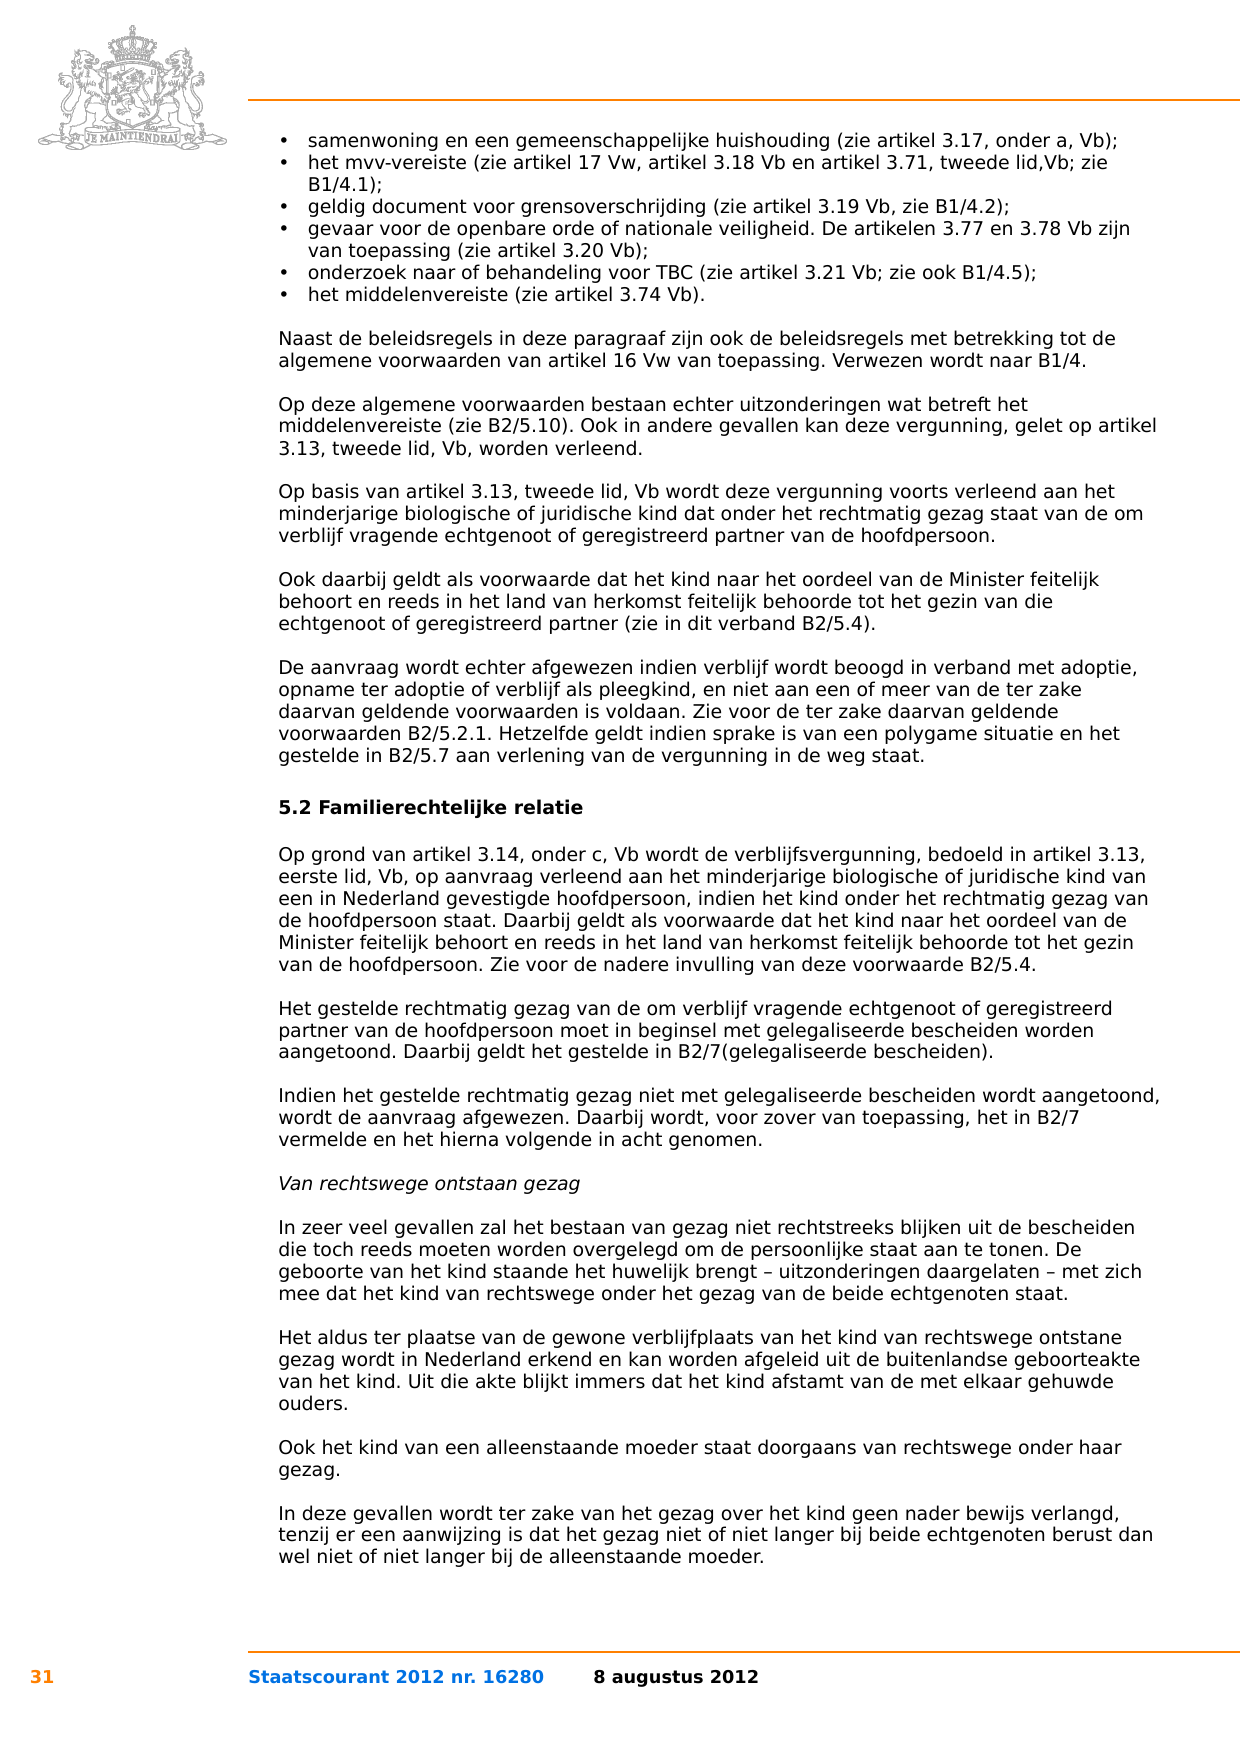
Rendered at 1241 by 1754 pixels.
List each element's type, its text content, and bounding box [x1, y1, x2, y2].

text • gevaar voor de openbare orde of nationale veiligheid. De artikelen 3.77 en 3.78 Vb zijn van toepassing (zie artikel 3.20 Vb); [278, 218, 1163, 262]
text • samenwoning en een gemeenschappelijke huishouding (zie artikel 3.17, onder a, Vb); [278, 130, 1163, 152]
text In zeer veel gevallen zal het bestaan van gezag niet rechtstreeks blijken uit de bescheiden die toch reeds moeten worden overgelegd om de persoonlijke staat aan te tonen. De geboorte van het kind staande het huwelijk brengt – uitzonderingen daargelaten – met zich mee dat het kind van rechtswege onder het gezag van de beide echtgenoten staat. [278, 1217, 1163, 1305]
text Het aldus ter plaatse van de gewone verblijfplaats van het kind van rechtswege ontstane gezag wordt in Nederland erkend en kan worden afgeleid uit de buitenlandse geboorteakte van het kind. Uit die akte blijkt immers dat het kind afstamt van de met elkaar gehuwde ouders. [278, 1327, 1163, 1415]
text Ook het kind van een alleenstaande moeder staat doorgaans van rechtswege onder haar gezag. [278, 1437, 1163, 1481]
subtitle Van rechtswege ontstaan gezag [278, 1173, 1163, 1195]
text • geldig document voor grensoverschrijding (zie artikel 3.19 Vb, zie B1/4.2); [278, 196, 1163, 218]
text • het middelenvereiste (zie artikel 3.74 Vb). [278, 284, 1163, 306]
text Op grond van artikel 3.14, onder c, Vb wordt de verblijfsvergunning, bedoeld in artikel 3.13, eerste lid, Vb, op aanvraag verleend aan het minderjarige biologische of juridische kind van een in Nederland gevestigde hoofdpersoon, indien het kind onder het rechtmatig gezag van de hoofdpersoon staat. Daarbij geldt als voorwaarde dat het kind naar het oordeel van de Minister feitelijk behoort en reeds in het land van herkomst feitelijk behoorde tot het gezin van de hoofdpersoon. Zie voor de nadere invulling van deze voorwaarde B2/5.4. [278, 844, 1163, 976]
text Ook daarbij geldt als voorwaarde dat het kind naar het oordeel van de Minister feitelijk behoort en reeds in het land van herkomst feitelijk behoorde tot het gezin van die echtgenoot of geregistreerd partner (zie in dit verband B2/5.4). [278, 569, 1163, 635]
text In deze gevallen wordt ter zake van het gezag over het kind geen nader bewijs verlangd, tenzij er een aanwijzing is dat het gezag niet of niet langer bij beide echtgenoten berust dan wel niet of niet langer bij de alleenstaande moeder. [278, 1502, 1163, 1568]
text Het gestelde rechtmatig gezag van de om verblijf vragende echtgenoot of geregistreerd partner van de hoofdpersoon moet in beginsel met gelegaliseerde bescheiden worden aangetoond. Daarbij geldt het gestelde in B2/7(gelegaliseerde bescheiden). [278, 997, 1163, 1063]
text Naast de beleidsregels in deze paragraaf zijn ook de beleidsregels met betrekking tot de algemene voorwaarden van artikel 16 Vw van toepassing. Verwezen wordt naar B1/4. [278, 328, 1163, 372]
text • onderzoek naar of behandeling voor TBC (zie artikel 3.21 Vb; zie ook B1/4.5); [278, 262, 1163, 284]
text Op deze algemene voorwaarden bestaan echter uitzonderingen wat betreft het middelenvereiste (zie B2/5.10). Ook in andere gevallen kan deze vergunning, gelet op artikel 3.13, tweede lid, Vb, worden verleend. [278, 393, 1163, 459]
text Op basis van artikel 3.13, tweede lid, Vb wordt deze vergunning voorts verleend aan het minderjarige biologische of juridische kind dat onder het rechtmatig gezag staat van de om verblijf vragende echtgenoot of geregistreerd partner van de hoofdpersoon. [278, 481, 1163, 547]
text Indien het gestelde rechtmatig gezag niet met gelegaliseerde bescheiden wordt aangetoond, wordt de aanvraag afgewezen. Daarbij wordt, voor zover van toepassing, het in B2/7 vermelde en het hierna volgende in acht genomen. [278, 1085, 1163, 1151]
text De aanvraag wordt echter afgewezen indien verblijf wordt beoogd in verband met adoptie, opname ter adoptie of verblijf als pleegkind, en niet aan een of meer van de ter zake daarvan geldende voorwaarden is voldaan. Zie voor de ter zake daarvan geldende voorwaarden B2/5.2.1. Hetzelfde geldt indien sprake is van een polygame situatie en het gestelde in B2/5.7 aan verlening van de vergunning in de weg staat. [278, 657, 1163, 767]
picture [38, 25, 227, 150]
subtitle 5.2 Familierechtelijke relatie [278, 797, 1163, 819]
text • het mvv-vereiste (zie artikel 17 Vw, artikel 3.18 Vb en artikel 3.71, tweede lid,Vb; zie B1/4.1); [278, 152, 1163, 196]
